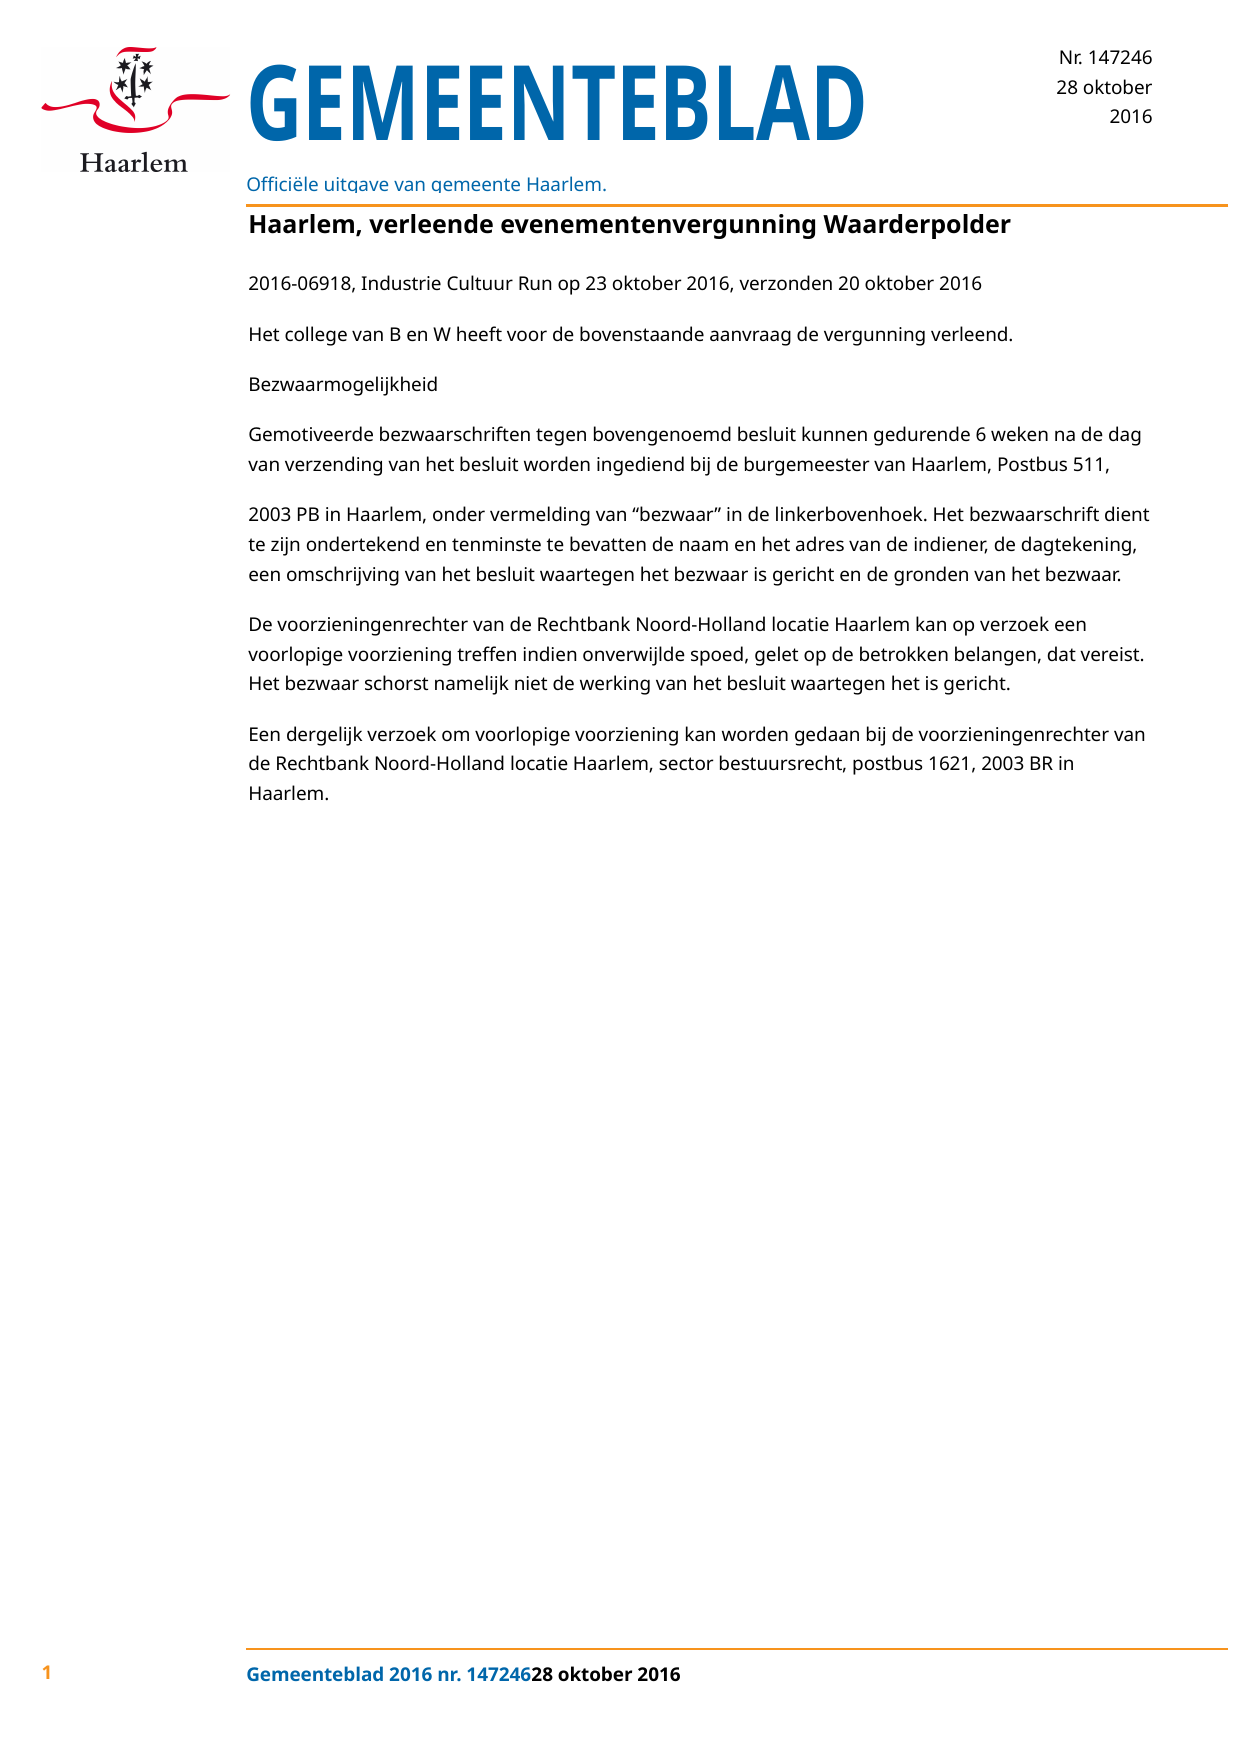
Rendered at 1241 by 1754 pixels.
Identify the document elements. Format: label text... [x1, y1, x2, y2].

text 2016-06918, Industrie Cultuur Run op 23 oktober 2016, verzonden 20 oktober 2016 [248, 270, 1152, 296]
text De voorzieningenrechter van de Rechtbank Noord-Holland locatie Haarlem kan op verzoek een voorlopige voorziening treffen indien onverwijlde spoed, gelet op de betrokken belangen, dat vereist. Het bezwaar schorst namelijk niet de werking van het besluit waartegen het is gericht. [248, 611, 1152, 696]
text Een dergelijk verzoek om voorlopige voorziening kan worden gedaan bij de voorzieningenrechter van de Rechtbank Noord-Holland locatie Haarlem, sector bestuursrecht, postbus 1621, 2003 BR in Haarlem. [248, 721, 1152, 806]
text Bezwaarmogelijkheid [248, 371, 1152, 397]
text Gemotiveerde bezwaarschriften tegen bovengenoemd besluit kunnen gedurende 6 weken na de dag van verzending van het besluit worden ingediend bij de burgemeester van Haarlem, Postbus 511, [248, 422, 1152, 477]
text 2003 PB in Haarlem, onder vermelding van “bezwaar” in de linkerbovenhoek. Het bezwaarschrift dient te zijn ondertekend en tenminste te bevatten de naam en het adres van de indiener, de dagtekening, een omschrijving van het besluit waartegen het bezwaar is gericht en de gronden van het bezwaar. [248, 502, 1152, 586]
text Het college van B en W heeft voor de bovenstaande aanvraag de vergunning verleend. [248, 321, 1152, 346]
picture [41, 47, 231, 172]
text Haarlem, verleende evenementenvergunning Waarderpolder [248, 207, 1152, 241]
